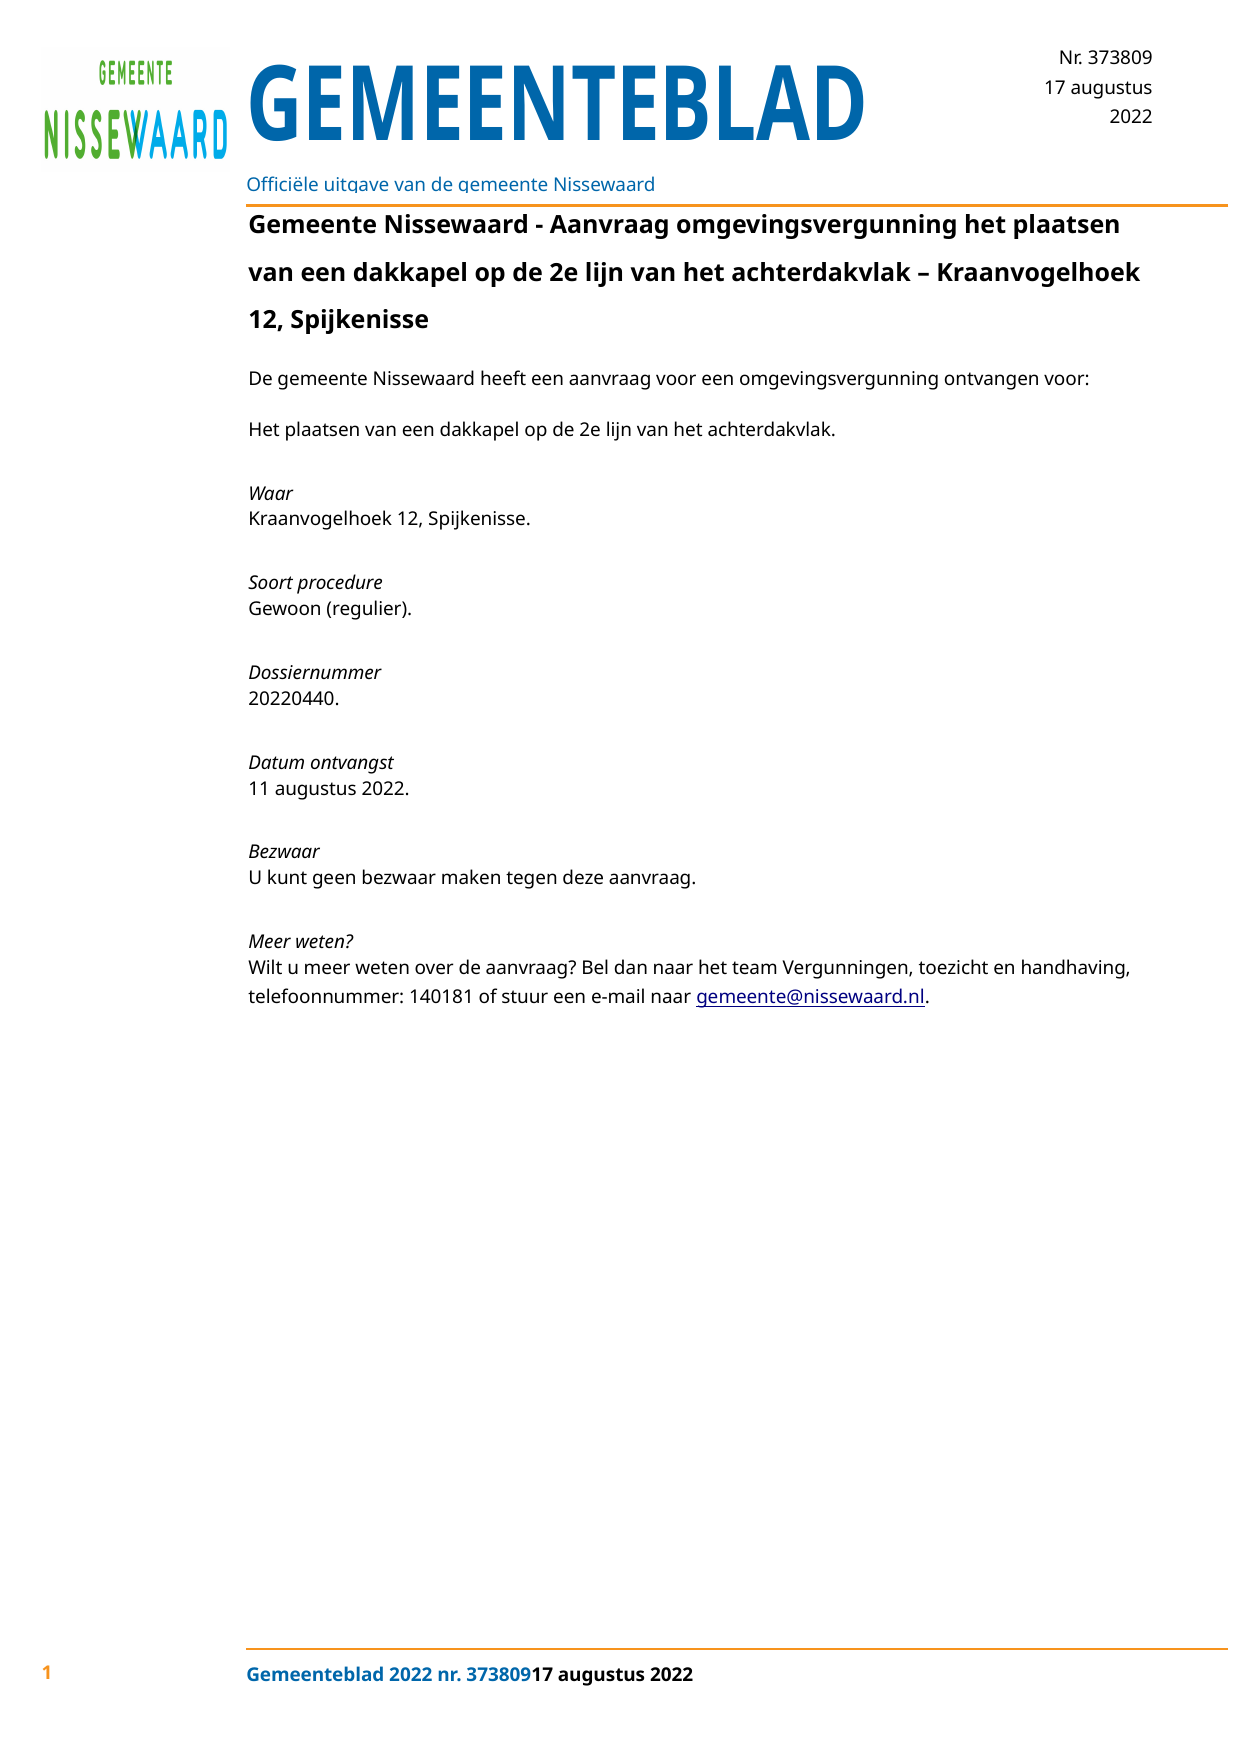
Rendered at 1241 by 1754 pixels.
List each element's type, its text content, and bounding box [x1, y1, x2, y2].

text Kraanvogelhoek 12, Spijkenisse. [248, 506, 1152, 531]
picture [41, 47, 231, 172]
text 11 augustus 2022. [248, 775, 1152, 800]
text Meer weten? [248, 928, 1152, 954]
text De gemeente Nissewaard heeft een aanvraag voor een omgevingsvergunning ontvangen voor: [248, 366, 1152, 391]
text 20220440. [248, 685, 1152, 711]
text Gewoon (regulier). [248, 595, 1152, 621]
text Soort procedure [248, 569, 1152, 595]
text Het plaatsen van een dakkapel op de 2e lijn van het achterdakvlak. [248, 416, 1152, 442]
text Datum ontvangst [248, 749, 1152, 775]
text U kunt geen bezwaar maken tegen deze aanvraag. [248, 864, 1152, 890]
text Gemeente Nissewaard - Aanvraag omgevingsvergunning het plaatsen van een dakkapel op de 2e lijn van het achterdakvlak – Kraanvogelhoek 12, Spijkenisse [248, 207, 1152, 336]
text Wilt u meer weten over de aanvraag? Bel dan naar het team Vergunningen, toezicht en handhaving, telefoonnummer: 140181 of stuur een e-mail naar gemeente@nissewaard.nl. [248, 954, 1152, 1009]
text Dossiernummer [248, 659, 1152, 685]
text Waar [248, 480, 1152, 506]
text Bezwaar [248, 839, 1152, 864]
